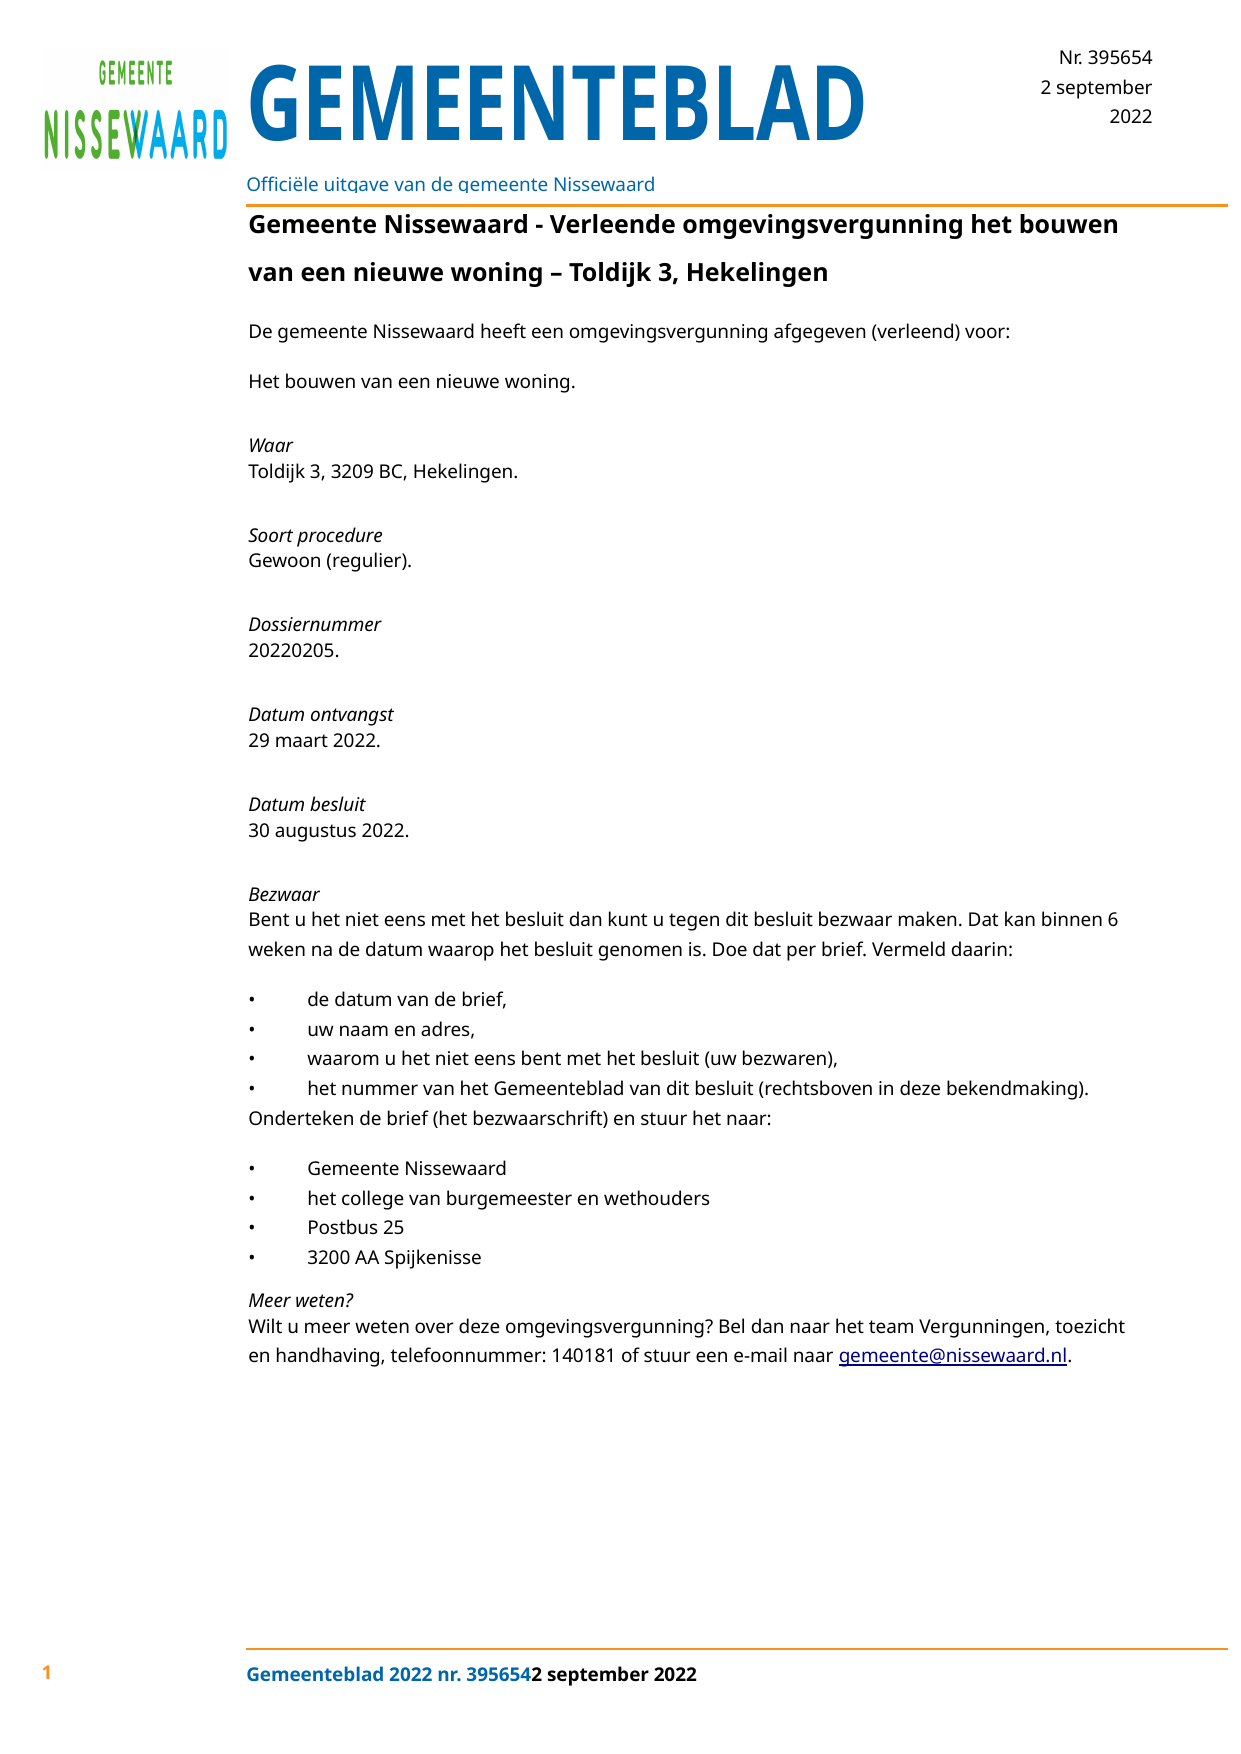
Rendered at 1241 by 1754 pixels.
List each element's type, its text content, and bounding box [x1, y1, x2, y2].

list 3200 AA Spijkenisse [248, 1244, 1152, 1270]
text 20220205. [248, 637, 1152, 663]
text Toldijk 3, 3209 BC, Hekelingen. [248, 458, 1152, 484]
text Gemeente Nissewaard - Verleende omgevingsvergunning het bouwen van een nieuwe woning – Toldijk 3, Hekelingen [248, 207, 1152, 288]
text Datum besluit [248, 791, 1152, 817]
text Meer weten? [248, 1287, 1152, 1313]
text Gewoon (regulier). [248, 548, 1152, 573]
picture [41, 47, 231, 172]
text Het bouwen van een nieuwe woning. [248, 368, 1152, 394]
text Waar [248, 432, 1152, 458]
text Wilt u meer weten over deze omgevingsvergunning? Bel dan naar het team Vergunningen, toezicht en handhaving, telefoonnummer: 140181 of stuur een e-mail naar gemeente@nissewaard.nl. [248, 1313, 1152, 1368]
text 29 maart 2022. [248, 727, 1152, 753]
text Datum ontvangst [248, 701, 1152, 727]
list Gemeente Nissewaard [248, 1155, 1152, 1181]
list de datum van de brief, [248, 986, 1152, 1012]
text Bezwaar [248, 881, 1152, 906]
list waarom u het niet eens bent met het besluit (uw bezwaren), [248, 1046, 1152, 1071]
text Onderteken de brief (het bezwaarschrift) en stuur het naar: [248, 1105, 1152, 1131]
list uw naam en adres, [248, 1016, 1152, 1042]
text De gemeente Nissewaard heeft een omgevingsvergunning afgegeven (verleend) voor: [248, 318, 1152, 344]
list het college van burgemeester en wethouders [248, 1185, 1152, 1211]
list het nummer van het Gemeenteblad van dit besluit (rechtsboven in deze bekendmaking). [248, 1075, 1152, 1101]
text 30 augustus 2022. [248, 817, 1152, 842]
list Postbus 25 [248, 1214, 1152, 1240]
text Dossiernummer [248, 612, 1152, 637]
text Bent u het niet eens met het besluit dan kunt u tegen dit besluit bezwaar maken. Dat kan binnen 6 weken na de datum waarop het besluit genomen is. Doe dat per brief. Vermeld daarin: [248, 906, 1152, 962]
text Soort procedure [248, 522, 1152, 548]
